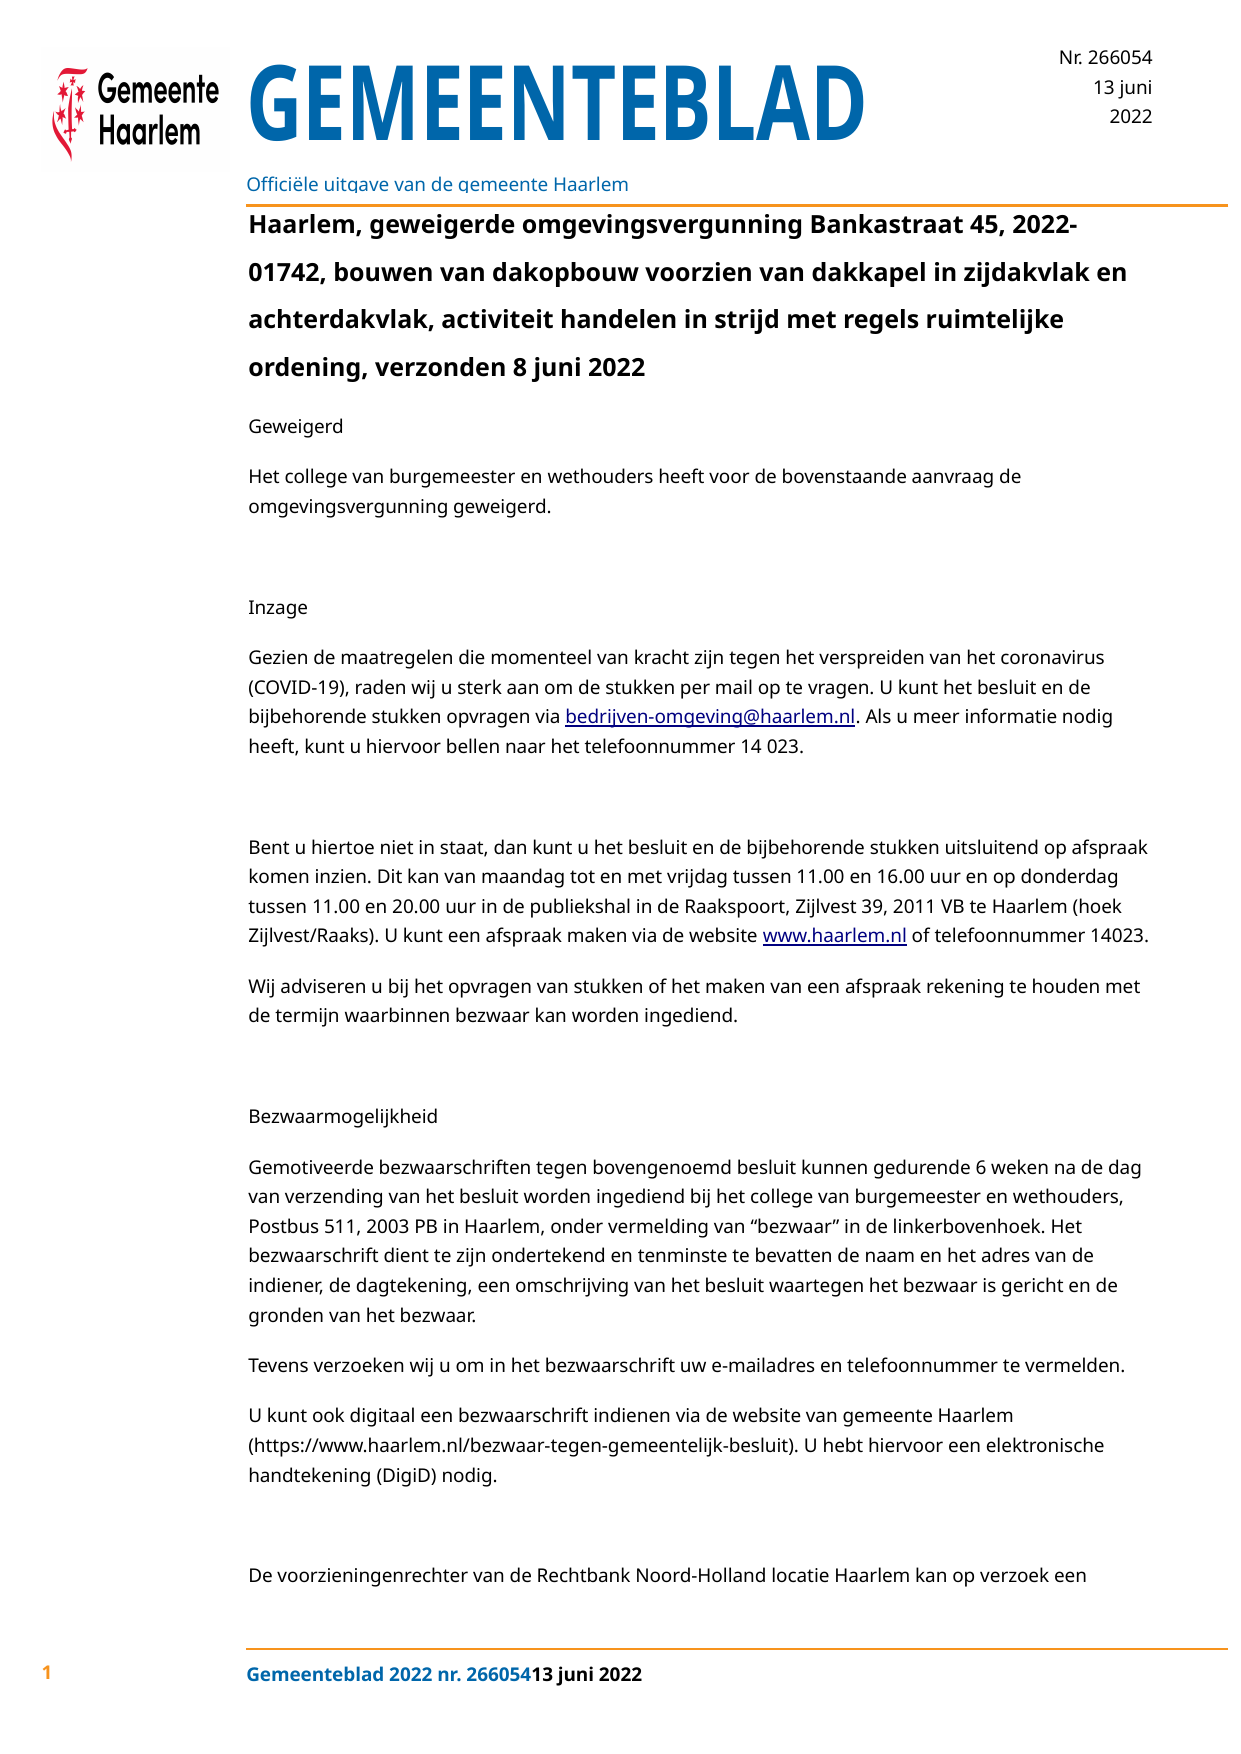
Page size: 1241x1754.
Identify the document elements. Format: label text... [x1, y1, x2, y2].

text Inzage [248, 594, 1152, 620]
text Gezien de maatregelen die momenteel van kracht zijn tegen het verspreiden van het coronavirus (COVID-19), raden wij u sterk aan om de stukken per mail op te vragen. U kunt het besluit en de bijbehorende stukken opvragen via bedrijven-omgeving@haarlem.nl. Als u meer informatie nodig heeft, kunt u hiervoor bellen naar het telefoonnummer 14 023. [248, 644, 1152, 759]
text Geweigerd [248, 413, 1152, 439]
picture [41, 47, 231, 172]
text Het college van burgemeester en wethouders heeft voor de bovenstaande aanvraag de omgevingsvergunning geweigerd. [248, 463, 1152, 519]
text De voorzieningenrechter van de Rechtbank Noord-Holland locatie Haarlem kan op verzoek een [248, 1563, 1152, 1588]
text Bent u hiertoe niet in staat, dan kunt u het besluit en de bijbehorende stukken uitsluitend op afspraak komen inzien. Dit kan van maandag tot en met vrijdag tussen 11.00 en 16.00 uur en op donderdag tussen 11.00 en 20.00 uur in de publiekshal in de Raakspoort, Zijlvest 39, 2011 VB te Haarlem (hoek Zijlvest/Raaks). U kunt een afspraak maken via de website www.haarlem.nl of telefoonnummer 14023. [248, 834, 1152, 948]
text Tevens verzoeken wij u om in het bezwaarschrift uw e-mailadres en telefoonnummer te vermelden. [248, 1352, 1152, 1378]
text Bezwaarmogelijkheid [248, 1103, 1152, 1129]
text Wij adviseren u bij het opvragen van stukken of het maken van een afspraak rekening te houden met de termijn waarbinnen bezwaar kan worden ingediend. [248, 973, 1152, 1028]
text Haarlem, geweigerde omgevingsvergunning Bankastraat 45, 2022-01742, bouwen van dakopbouw voorzien van dakkapel in zijdakvlak en achterdakvlak, activiteit handelen in strijd met regels ruimtelijke ordening, verzonden 8 juni 2022 [248, 207, 1152, 384]
text U kunt ook digitaal een bezwaarschrift indienen via de website van gemeente Haarlem (https://www.haarlem.nl/bezwaar-tegen-gemeentelijk-besluit). U hebt hiervoor een elektronische handtekening (DigiD) nodig. [248, 1403, 1152, 1488]
text Gemotiveerde bezwaarschriften tegen bovengenoemd besluit kunnen gedurende 6 weken na de dag van verzending van het besluit worden ingediend bij het college van burgemeester en wethouders, Postbus 511, 2003 PB in Haarlem, onder vermelding van “bezwaar” in de linkerbovenhoek. Het bezwaarschrift dient te zijn ondertekend en tenminste te bevatten de naam en het adres van de indiener, de dagtekening, een omschrijving van het besluit waartegen het bezwaar is gericht en de gronden van het bezwaar. [248, 1154, 1152, 1328]
